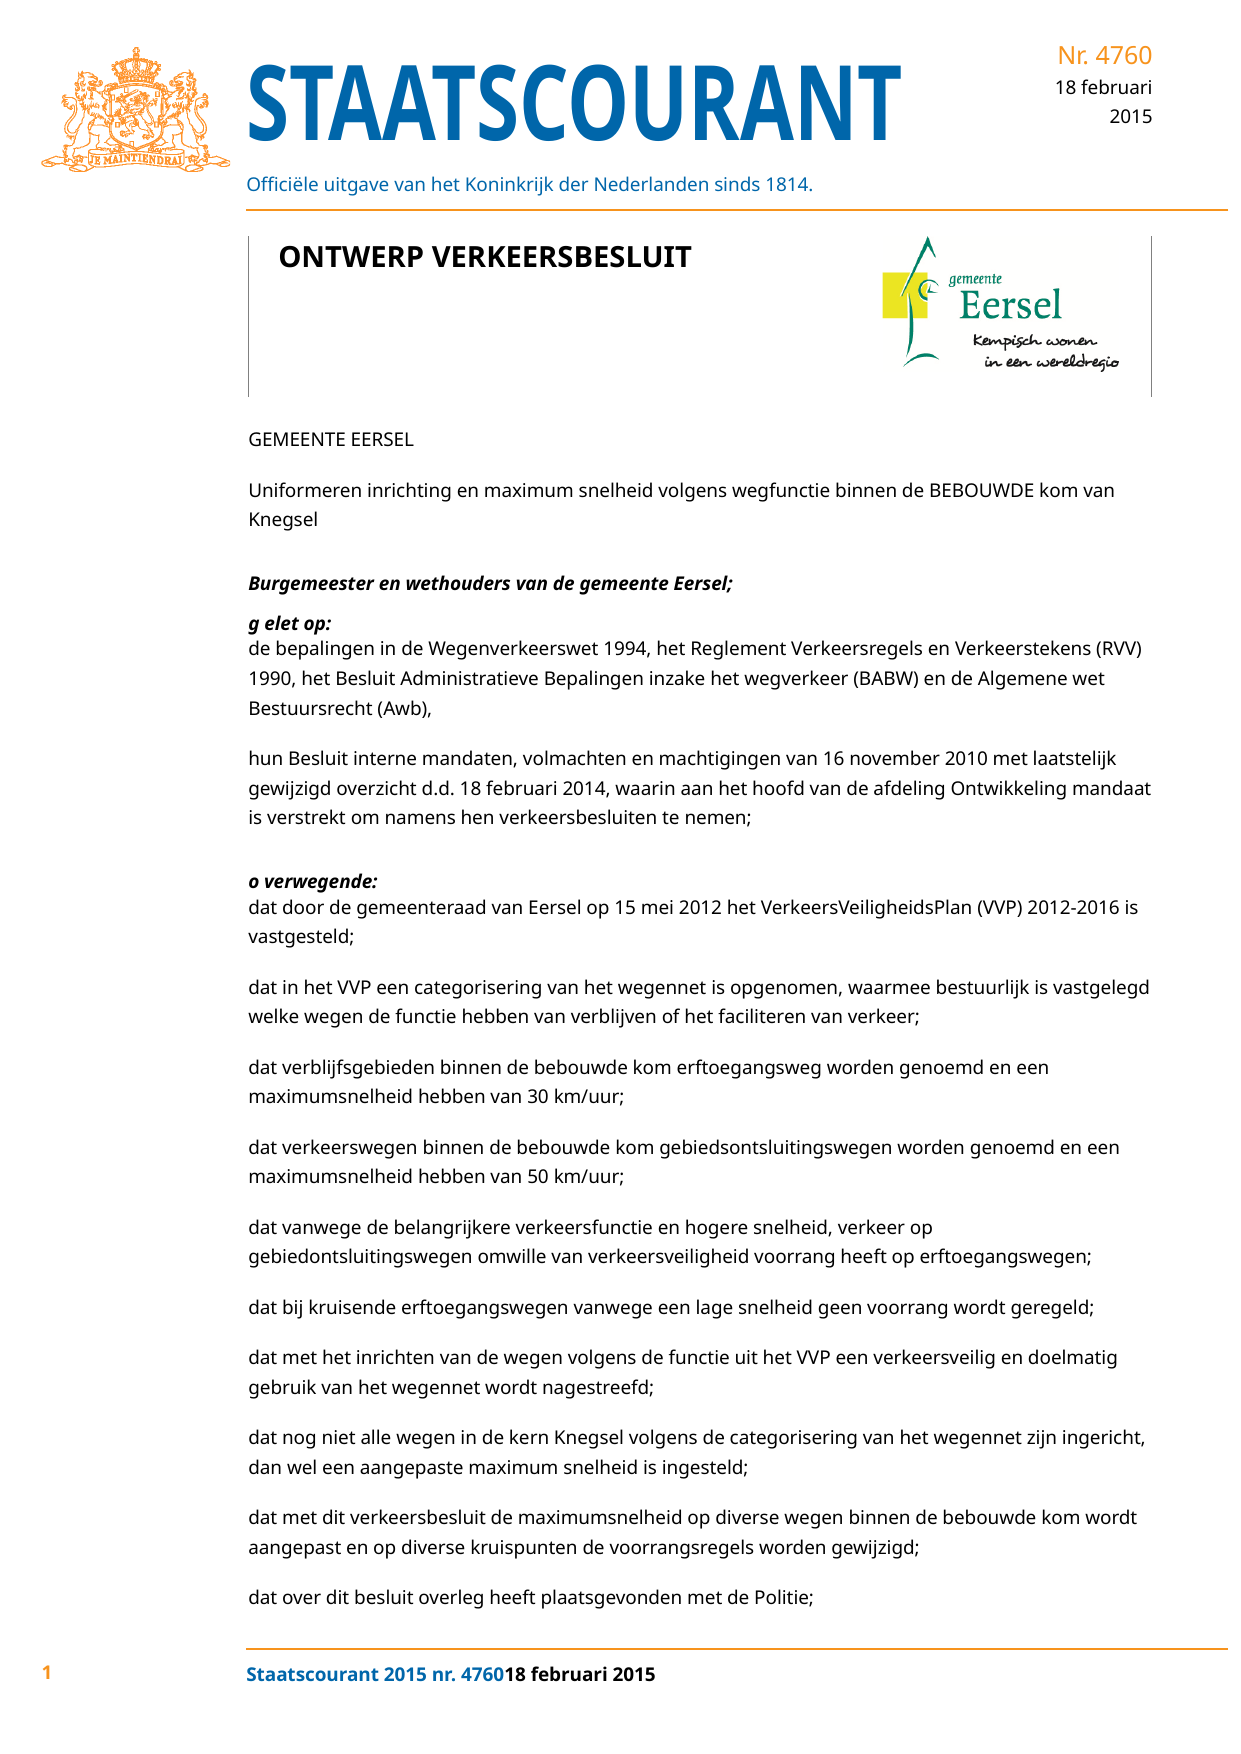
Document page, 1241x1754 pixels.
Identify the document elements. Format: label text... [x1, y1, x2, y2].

table_header [850, 236, 1151, 397]
text hun Besluit interne mandaten, volmachten en machtigingen van 16 november 2010 met laatstelijk gewijzigd overzicht d.d. 18 februari 2014, waarin aan het hoofd van de afdeling Ontwikkeling mandaat is verstrekt om namens hen verkeersbesluiten te nemen; [248, 745, 1152, 830]
text dat met dit verkeersbesluit de maximumsnelheid op diverse wegen binnen de bebouwde kom wordt aangepast en op diverse kruispunten de voorrangsregels worden gewijzigd; [248, 1504, 1152, 1560]
text Burgemeester en wethouders van de gemeente Eersel; [248, 571, 1152, 596]
text dat bij kruisende erftoegangswegen vanwege een lage snelheid geen voorrang wordt geregeld; [248, 1294, 1152, 1320]
text dat vanwege de belangrijkere verkeersfunctie en hogere snelheid, verkeer op gebiedontsluitingswegen omwille van verkeersveiligheid voorrang heeft op erftoegangswegen; [248, 1214, 1152, 1269]
table_header ONTWERP VERKEERSBESLUIT [249, 236, 850, 397]
text dat over dit besluit overleg heeft plaatsgevonden met de Politie; [248, 1584, 1152, 1610]
text Uniformeren inrichting en maximum snelheid volgens wegfunctie binnen de BEBOUWDE kom van Knegsel [248, 477, 1152, 532]
text o verwegende: [248, 868, 1152, 894]
text dat door de gemeenteraad van Eersel op 15 mei 2012 het VerkeersVeiligheidsPlan (VVP) 2012-2016 is vastgesteld; [248, 894, 1152, 949]
picture [41, 47, 231, 172]
text dat verkeerswegen binnen de bebouwde kom gebiedsontsluitingswegen worden genoemd en een maximumsnelheid hebben van 50 km/uur; [248, 1134, 1152, 1189]
text GEMEENTE EERSEL [248, 427, 1152, 452]
text dat verblijfsgebieden binnen de bebouwde kom erftoegangsweg worden genoemd en een maximumsnelheid hebben van 30 km/uur; [248, 1054, 1152, 1109]
text dat nog niet alle wegen in de kern Knegsel volgens de categorisering van het wegennet zijn ingericht, dan wel een aangepaste maximum snelheid is ingesteld; [248, 1424, 1152, 1480]
text de bepalingen in de Wegenverkeerswet 1994, het Reglement Verkeersregels en Verkeerstekens (RVV) 1990, het Besluit Administratieve Bepalingen inzake het wegverkeer (BABW) en de Algemene wet Bestuursrecht (Awb), [248, 636, 1152, 721]
text dat in het VVP een categorisering van het wegennet is opgenomen, waarmee bestuurlijk is vastgelegd welke wegen de functie hebben van verblijven of het faciliteren van verkeer; [248, 974, 1152, 1029]
text g elet op: [248, 610, 1152, 636]
picture [882, 236, 1119, 372]
text dat met het inrichten van de wegen volgens de functie uit het VVP een verkeersveilig en doelmatig gebruik van het wegennet wordt nagestreefd; [248, 1344, 1152, 1400]
